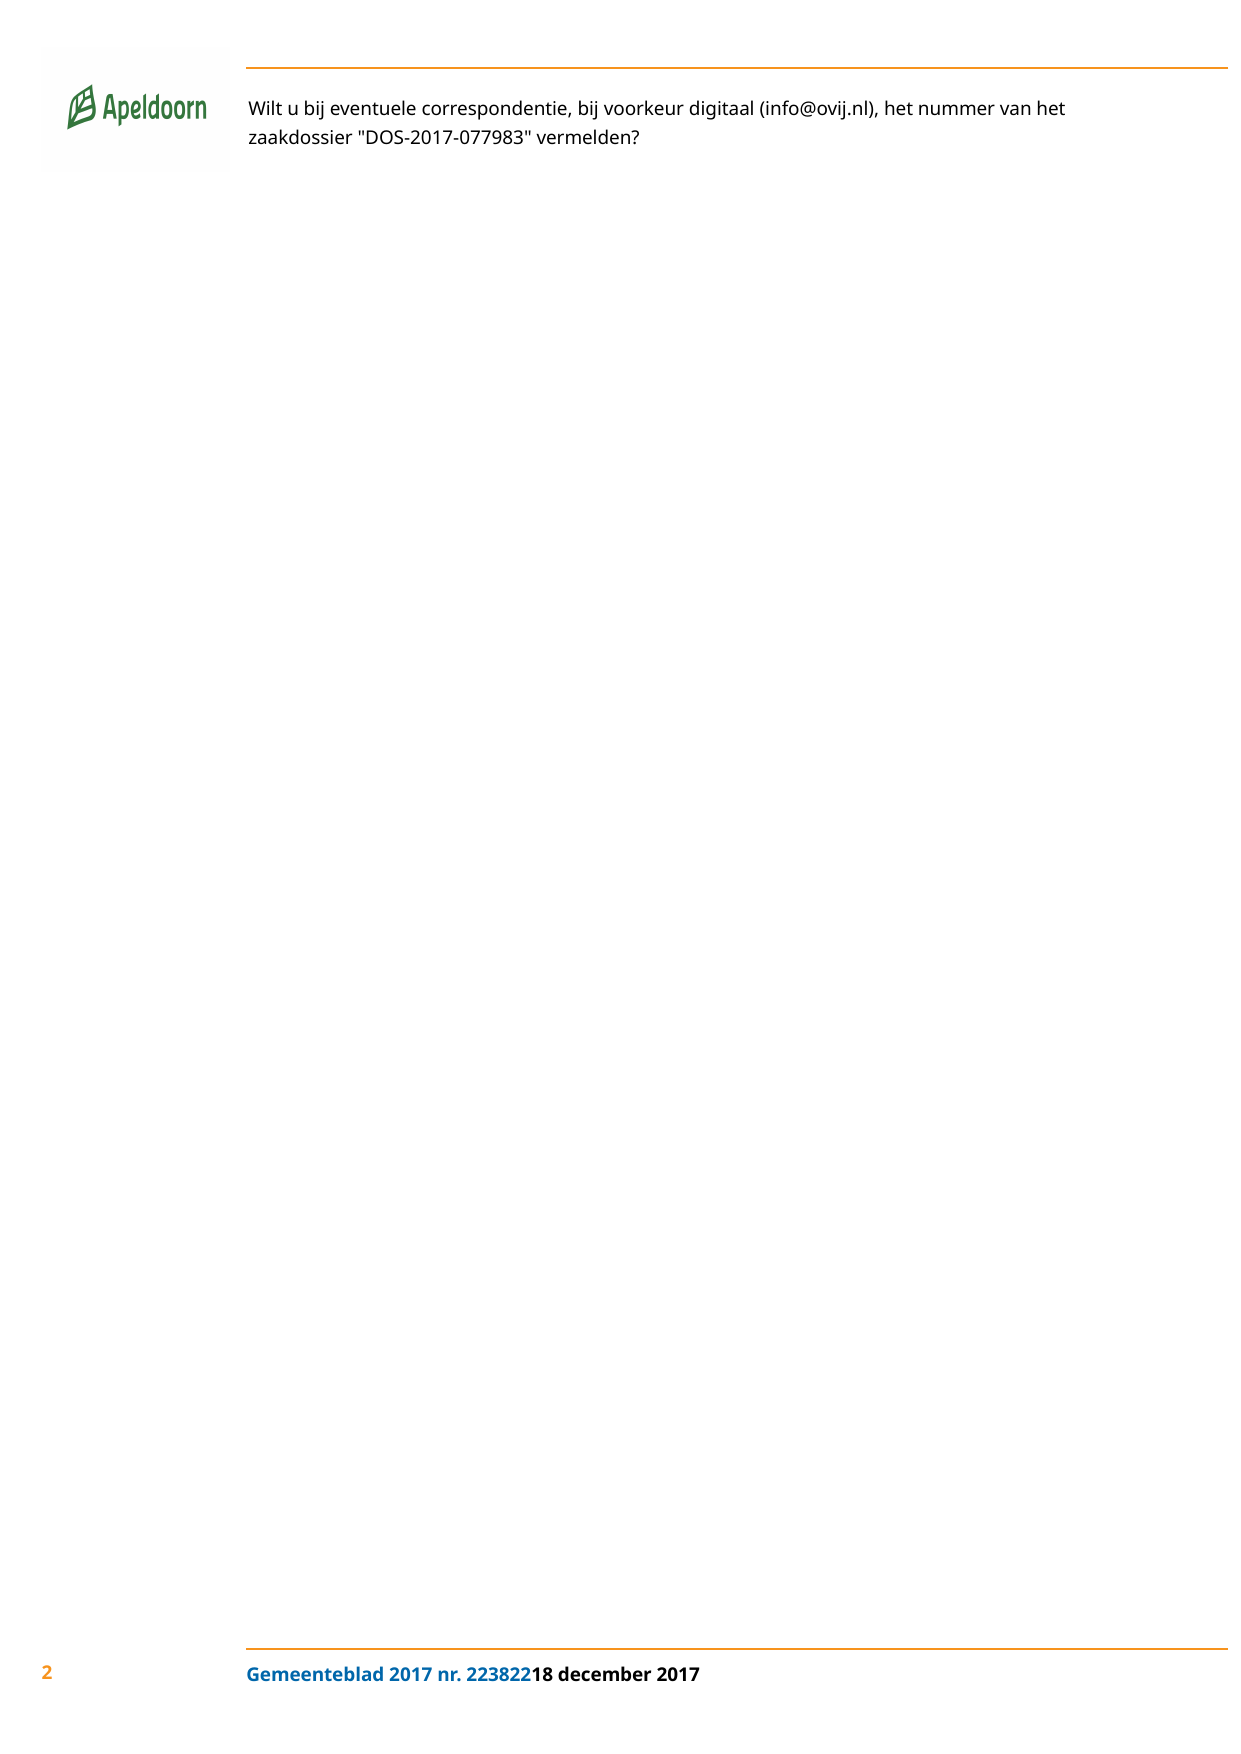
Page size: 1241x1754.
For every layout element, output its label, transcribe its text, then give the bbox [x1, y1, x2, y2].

picture [41, 47, 231, 172]
text Wilt u bij eventuele correspondentie, bij voorkeur digitaal (info@ovij.nl), het nummer van het zaakdossier "DOS-2017-077983" vermelden? [248, 95, 1152, 150]
